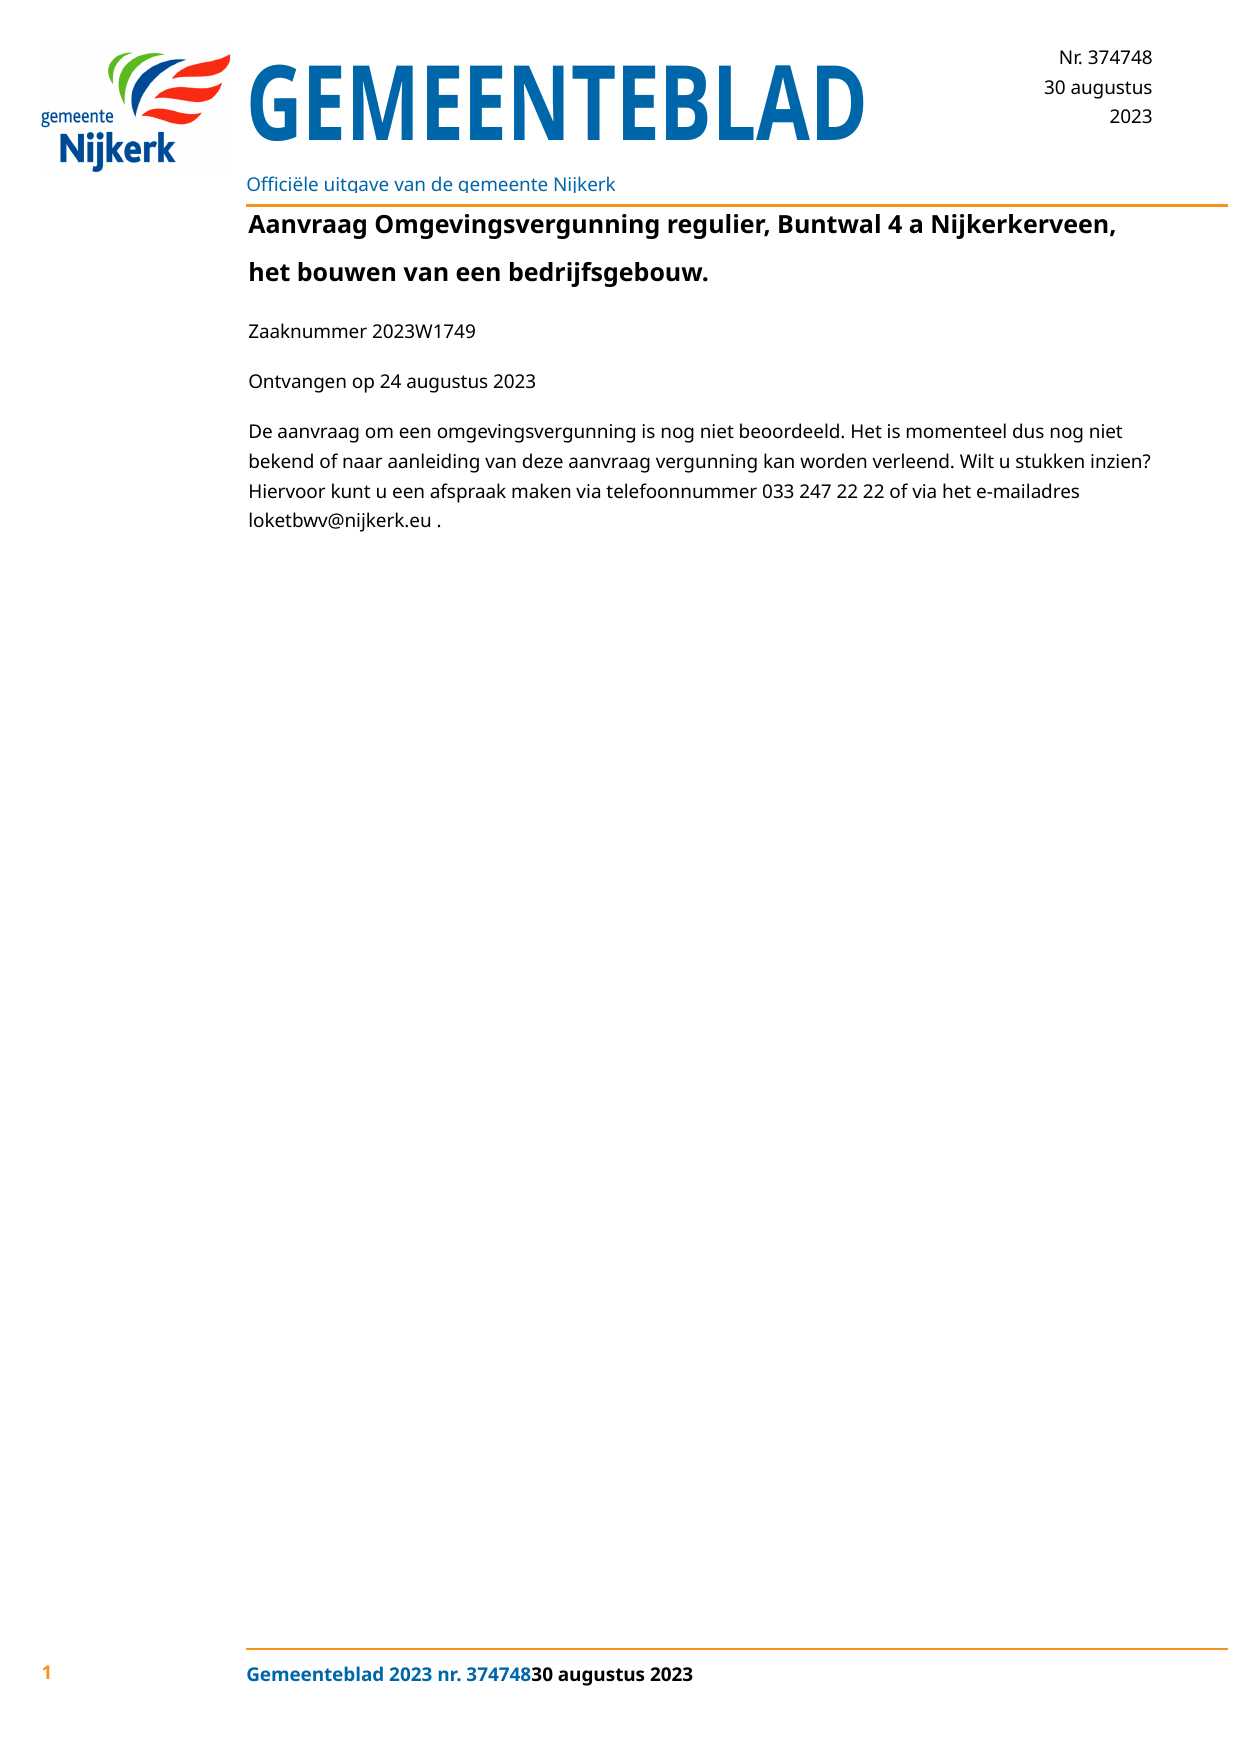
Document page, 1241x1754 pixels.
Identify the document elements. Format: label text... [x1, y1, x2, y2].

text Ontvangen op 24 augustus 2023 [248, 368, 1152, 394]
text De aanvraag om een omgevingsvergunning is nog niet beoordeeld. Het is momenteel dus nog niet bekend of naar aanleiding van deze aanvraag vergunning kan worden verleend. Wilt u stukken inzien? Hiervoor kunt u een afspraak maken via telefoonnummer 033 247 22 22 of via het e-mailadres loketbwv@nijkerk.eu . [248, 419, 1152, 533]
text Aanvraag Omgevingsvergunning regulier, Buntwal 4 a Nijkerkerveen, het bouwen van een bedrijfsgebouw. [248, 207, 1152, 288]
text Zaaknummer 2023W1749 [248, 318, 1152, 344]
picture [41, 47, 231, 172]
